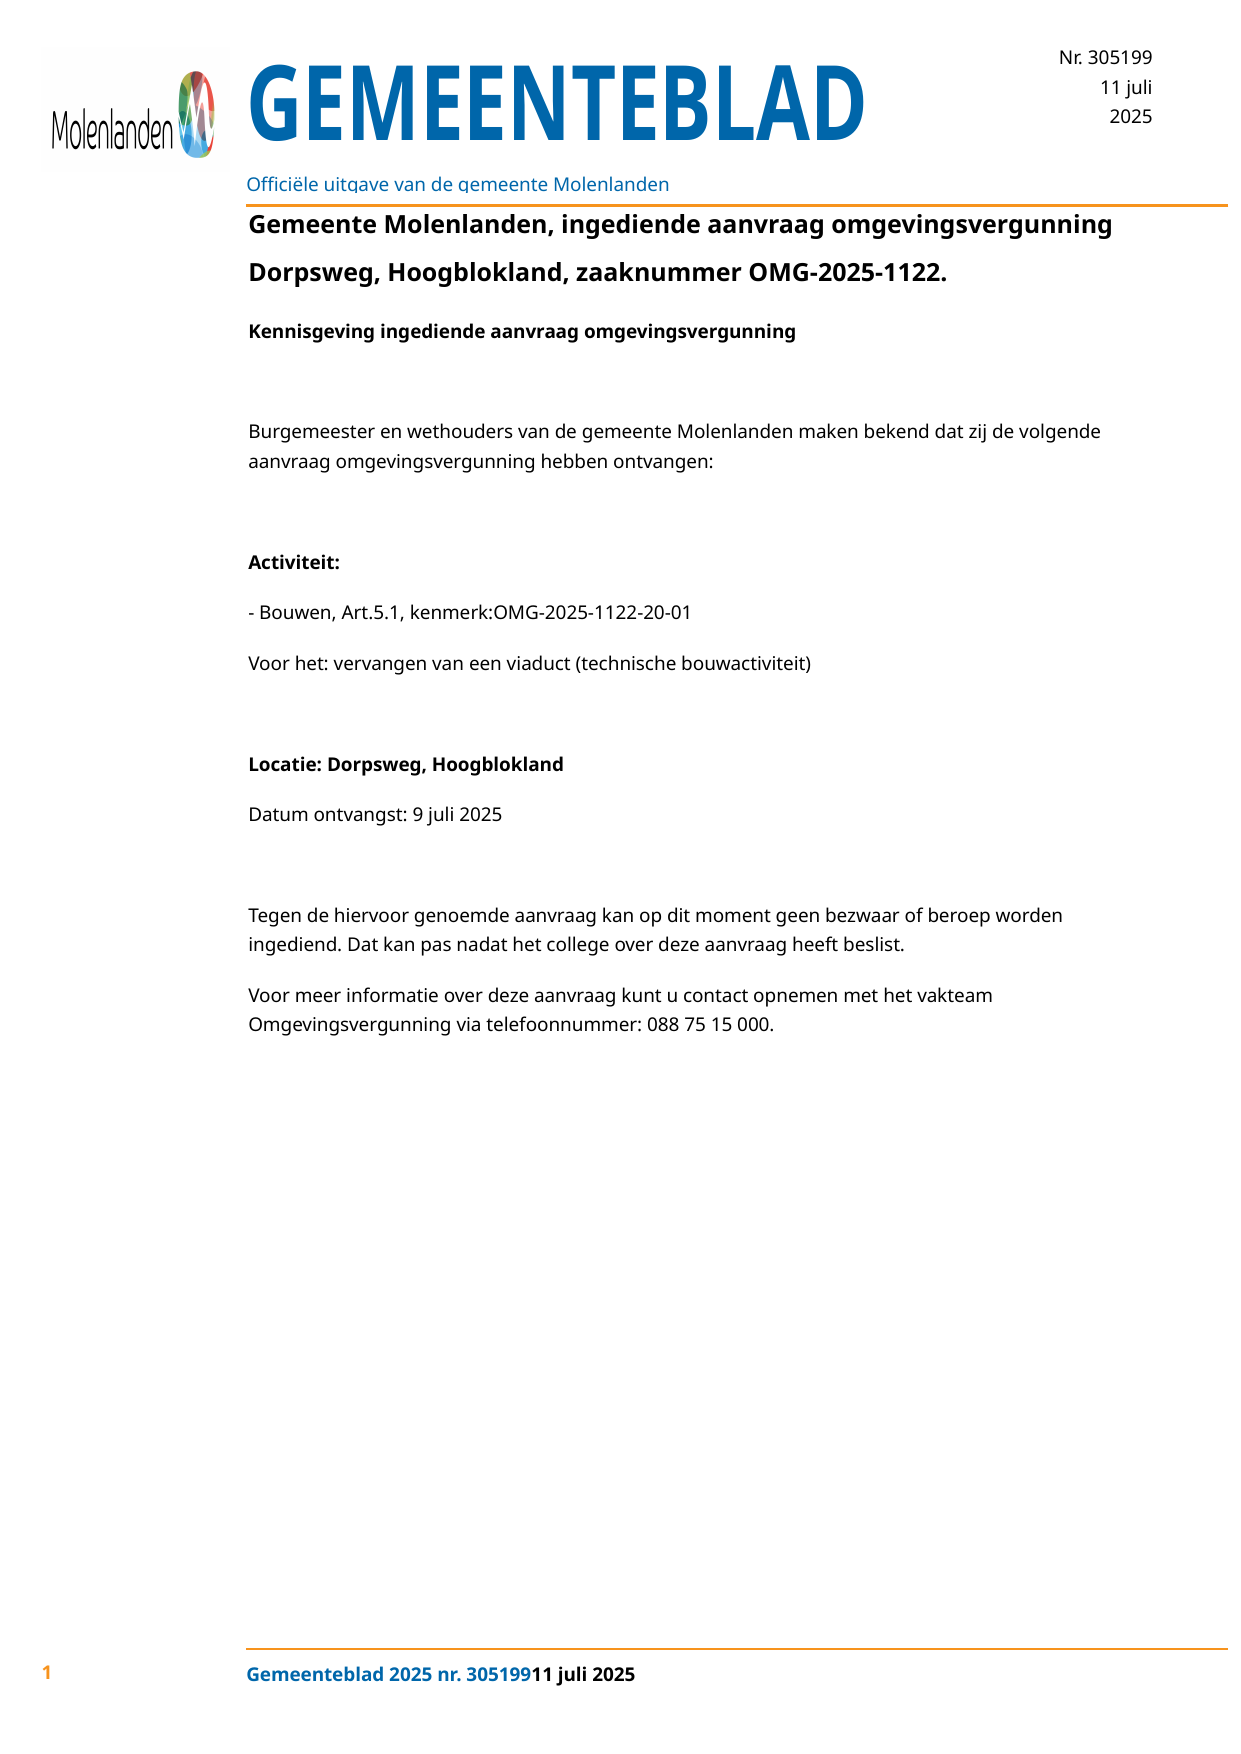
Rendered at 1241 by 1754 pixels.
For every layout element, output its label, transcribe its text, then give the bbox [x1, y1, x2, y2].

picture [41, 47, 231, 172]
text Gemeente Molenlanden, ingediende aanvraag omgevingsvergunning Dorpsweg, Hoogblokland, zaaknummer OMG-2025-1122. [248, 207, 1152, 288]
text Voor het: vervangen van een viaduct (technische bouwactiviteit) [248, 650, 1152, 676]
text Burgemeester en wethouders van de gemeente Molenlanden maken bekend dat zij de volgende aanvraag omgevingsvergunning hebben ontvangen: [248, 419, 1152, 474]
text Kennisgeving ingediende aanvraag omgevingsvergunning [248, 318, 1152, 344]
text Voor meer informatie over deze aanvraag kunt u contact opnemen met het vakteam Omgevingsvergunning via telefoonnummer: 088 75 15 000. [248, 982, 1152, 1037]
text Datum ontvangst: 9 juli 2025 [248, 801, 1152, 827]
text - Bouwen, Art.5.1, kenmerk:OMG-2025-1122-20-01 [248, 599, 1152, 625]
text Activiteit: [248, 549, 1152, 575]
text Locatie: Dorpsweg, Hoogblokland [248, 751, 1152, 777]
text Tegen de hiervoor genoemde aanvraag kan op dit moment geen bezwaar of beroep worden ingediend. Dat kan pas nadat het college over deze aanvraag heeft beslist. [248, 902, 1152, 957]
